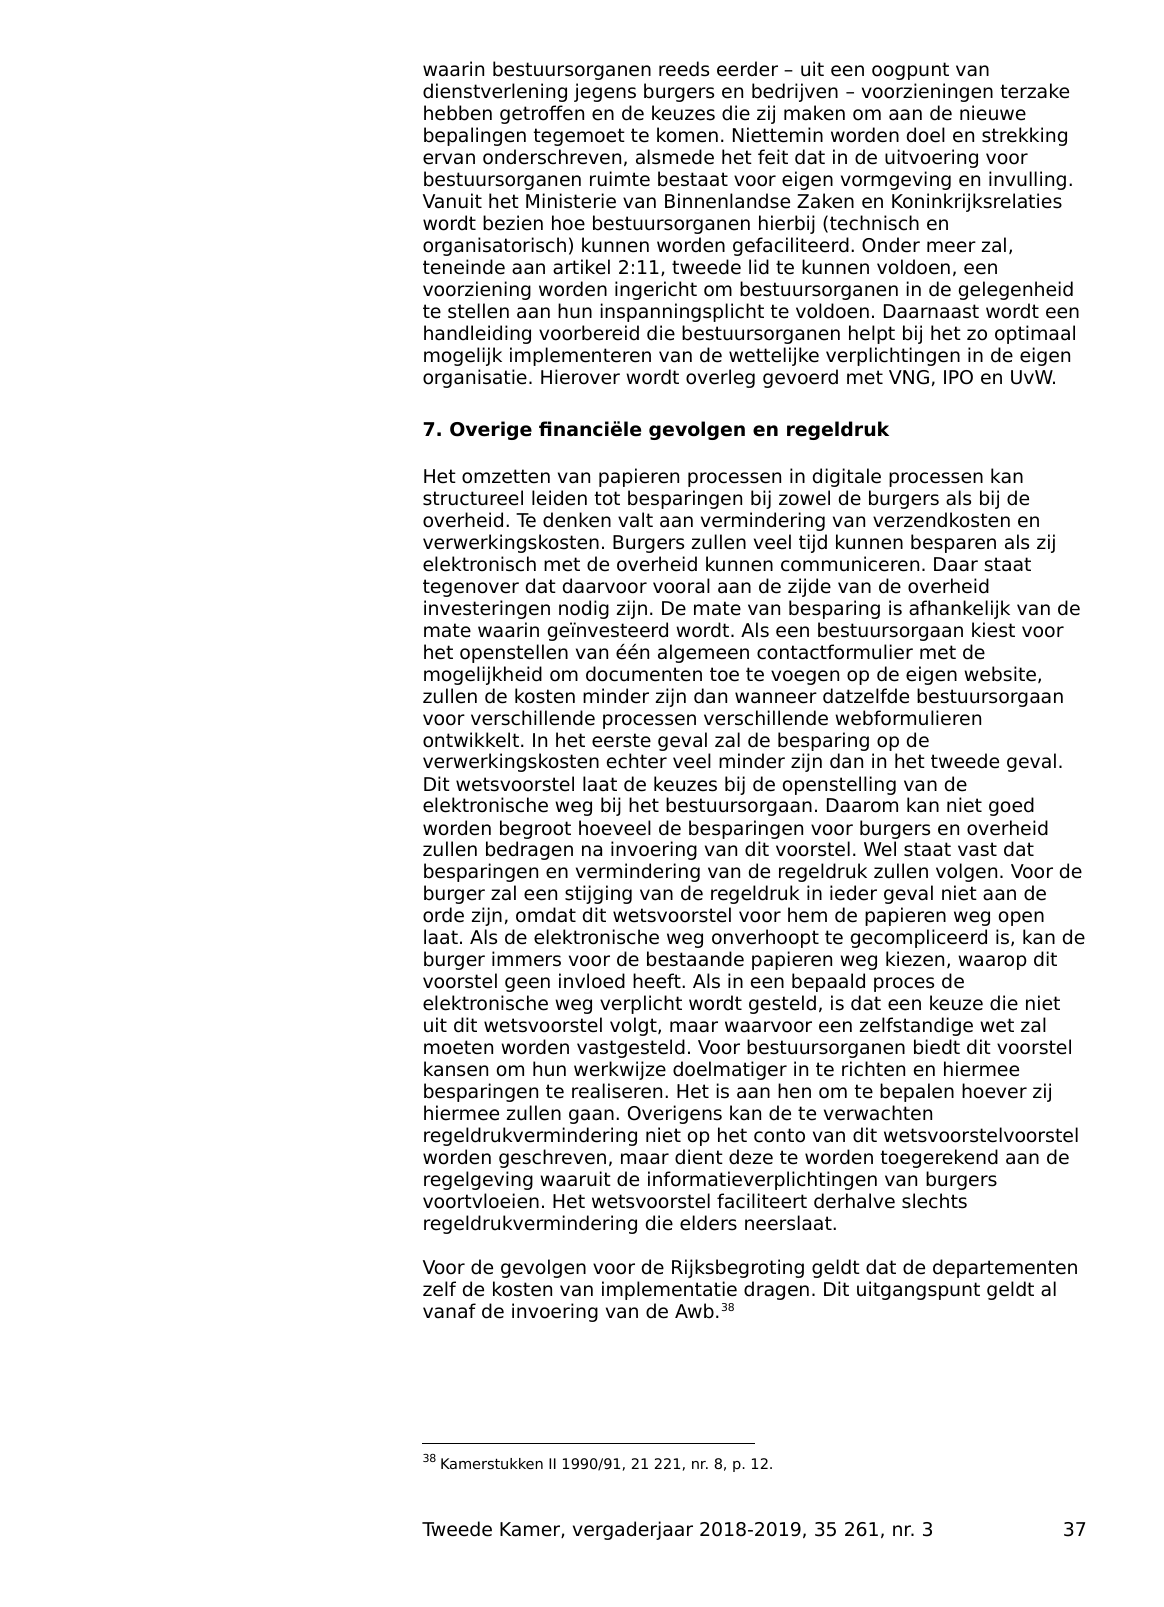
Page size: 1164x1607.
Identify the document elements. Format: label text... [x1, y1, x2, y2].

text Kamerstukken II 1990/91, 21 221, nr. 8, p. 12. [422, 1452, 1087, 1474]
subtitle 7. Overige financiële gevolgen en regeldruk [422, 419, 1087, 441]
text waarin bestuursorganen reeds eerder – uit een oogpunt van dienstverlening jegens burgers en bedrijven – voorzieningen terzake hebben getroffen en de keuzes die zij maken om aan de nieuwe bepalingen tegemoet te komen. Niettemin worden doel en strekking ervan onderschreven, alsmede het feit dat in de uitvoering voor bestuursorganen ruimte bestaat voor eigen vormgeving en invulling. Vanuit het Ministerie van Binnenlandse Zaken en Koninkrijksrelaties wordt bezien hoe bestuursorganen hierbij (technisch en organisatorisch) kunnen worden gefaciliteerd. Onder meer zal, teneinde aan artikel 2:11, tweede lid te kunnen voldoen, een voorziening worden ingericht om bestuursorganen in de gelegenheid te stellen aan hun inspanningsplicht te voldoen. Daarnaast wordt een handleiding voorbereid die bestuursorganen helpt bij het zo optimaal mogelijk implementeren van de wettelijke verplichtingen in de eigen organisatie. Hierover wordt overleg gevoerd met VNG, IPO en UvW. [422, 59, 1087, 389]
text Voor de gevolgen voor de Rijksbegroting geldt dat de departementen zelf de kosten van implementatie dragen. Dit uitgangspunt geldt al vanaf de invoering van de Awb. [422, 1257, 1087, 1323]
text Het omzetten van papieren processen in digitale processen kan structureel leiden tot besparingen bij zowel de burgers als bij de overheid. Te denken valt aan vermindering van verzendkosten en verwerkingskosten. Burgers zullen veel tijd kunnen besparen als zij elektronisch met de overheid kunnen communiceren. Daar staat tegenover dat daarvoor vooral aan de zijde van de overheid investeringen nodig zijn. De mate van besparing is afhankelijk van de mate waarin geïnvesteerd wordt. Als een bestuursorgaan kiest voor het openstellen van één algemeen contactformulier met de mogelijkheid om documenten toe te voegen op de eigen website, zullen de kosten minder zijn dan wanneer datzelfde bestuursorgaan voor verschillende processen verschillende webformulieren ontwikkelt. In het eerste geval zal de besparing op de verwerkingskosten echter veel minder zijn dan in het tweede geval. Dit wetsvoorstel laat de keuzes bij de openstelling van de elektronische weg bij het bestuursorgaan. Daarom kan niet goed worden begroot hoeveel de besparingen voor burgers en overheid zullen bedragen na invoering van dit voorstel. Wel staat vast dat besparingen en vermindering van de regeldruk zullen volgen. Voor de burger zal een stijging van de regeldruk in ieder geval niet aan de orde zijn, omdat dit wetsvoorstel voor hem de papieren weg open laat. Als de elektronische weg onverhoopt te gecompliceerd is, kan de burger immers voor de bestaande papieren weg kiezen, waarop dit voorstel geen invloed heeft. Als in een bepaald proces de elektronische weg verplicht wordt gesteld, is dat een keuze die niet uit dit wetsvoorstel volgt, maar waarvoor een zelfstandige wet zal moeten worden vastgesteld. Voor bestuursorganen biedt dit voorstel kansen om hun werkwijze doelmatiger in te richten en hiermee besparingen te realiseren. Het is aan hen om te bepalen hoever zij hiermee zullen gaan. Overigens kan de te verwachten regeldrukvermindering niet op het conto van dit wetsvoorstelvoorstel worden geschreven, maar dient deze te worden toegerekend aan de regelgeving waaruit de informatieverplichtingen van burgers voortvloeien. Het wetsvoorstel faciliteert derhalve slechts regeldrukvermindering die elders neerslaat. [422, 466, 1087, 1235]
